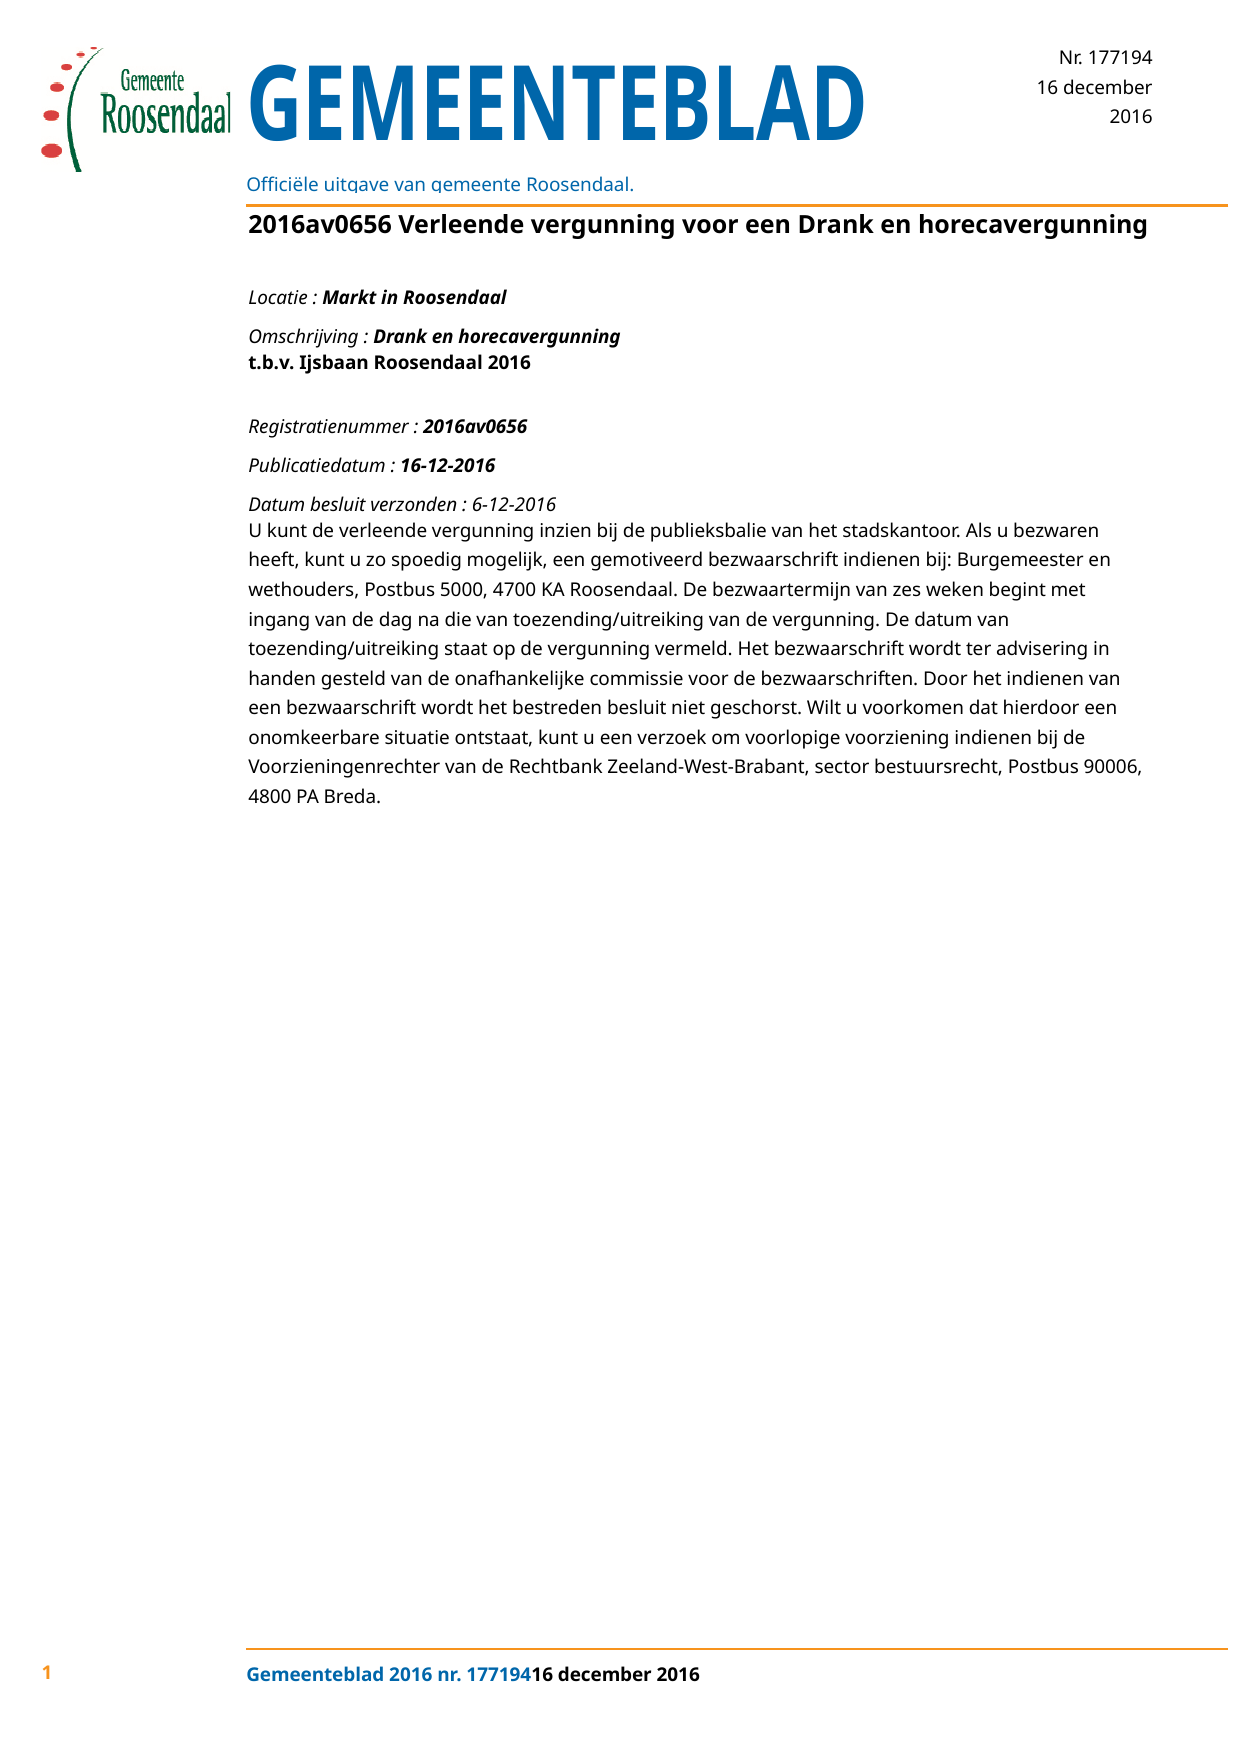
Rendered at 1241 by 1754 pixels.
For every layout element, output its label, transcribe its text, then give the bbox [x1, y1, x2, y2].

text Locatie : Markt in Roosendaal [248, 284, 1152, 309]
text t.b.v. Ijsbaan Roosendaal 2016 [248, 349, 1152, 374]
picture [41, 47, 231, 172]
text Registratienummer : 2016av0656 [248, 413, 1152, 438]
text Omschrijving : Drank en horecavergunning [248, 323, 1152, 349]
text 2016av0656 Verleende vergunning voor een Drank en horecavergunning [248, 207, 1152, 241]
text U kunt de verleende vergunning inzien bij de publieksbalie van het stadskantoor. Als u bezwaren heeft, kunt u zo spoedig mogelijk, een gemotiveerd bezwaarschrift indienen bij: Burgemeester en wethouders, Postbus 5000, 4700 KA Roosendaal. De bezwaartermijn van zes weken begint met ingang van de dag na die van toezending/uitreiking van de vergunning. De datum van toezending/uitreiking staat op de vergunning vermeld. Het bezwaarschrift wordt ter advisering in handen gesteld van de onafhankelijke commissie voor de bezwaarschriften. Door het indienen van een bezwaarschrift wordt het bestreden besluit niet geschorst. Wilt u voorkomen dat hierdoor een onomkeerbare situatie ontstaat, kunt u een verzoek om voorlopige voorziening indienen bij de Voorzieningenrechter van de Rechtbank Zeeland-West-Brabant, sector bestuursrecht, Postbus 90006, 4800 PA Breda. [248, 517, 1152, 809]
text Publicatiedatum : 16-12-2016 [248, 452, 1152, 478]
text Datum besluit verzonden : 6-12-2016 [248, 491, 1152, 517]
